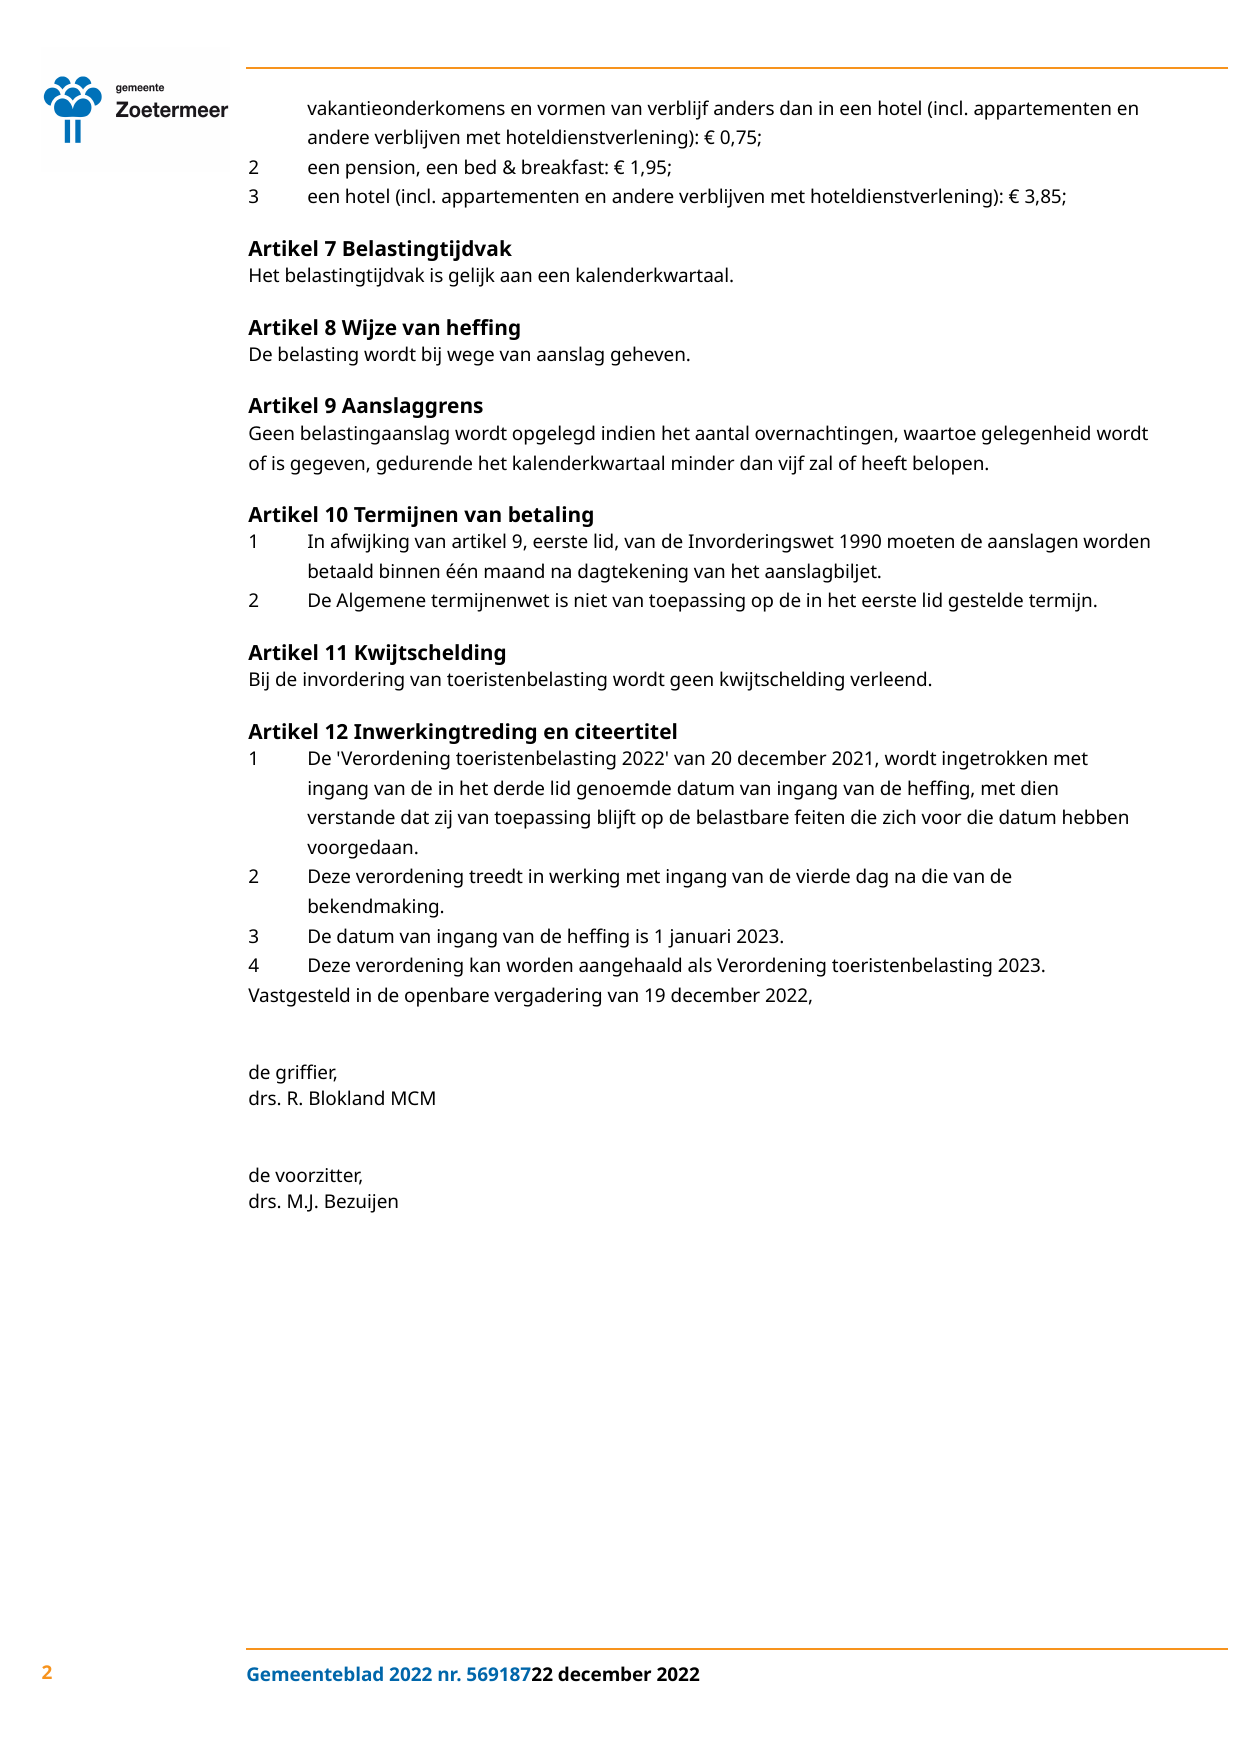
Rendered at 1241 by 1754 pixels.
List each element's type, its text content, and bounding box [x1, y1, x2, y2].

text Artikel 9 Aanslaggrens [248, 392, 1152, 420]
text Artikel 7 Belastingtijdvak [248, 234, 1152, 262]
list Deze verordening treedt in werking met ingang van de vierde dag na die van de bekendmaking. [248, 864, 1152, 919]
list De 'Verordening toeristenbelasting 2022' van 20 december 2021, wordt ingetrokken met ingang van de in het derde lid genoemde datum van ingang van de heffing, met dien verstande dat zij van toepassing blijft op de belastbare feiten die zich voor die datum hebben voorgedaan. [248, 745, 1152, 860]
text Het belastingtijdvak is gelijk aan een kalenderkwartaal. [248, 262, 1152, 288]
list Deze verordening kan worden aangehaald als Verordening toeristenbelasting 2023. [248, 952, 1152, 978]
text De belasting wordt bij wege van aanslag geheven. [248, 341, 1152, 367]
text drs. R. Blokland MCM [248, 1085, 1152, 1111]
list De Algemene termijnenwet is niet van toepassing op de in het eerste lid gestelde termijn. [248, 588, 1152, 613]
list De datum van ingang van de heffing is 1 januari 2023. [248, 923, 1152, 949]
text Artikel 12 Inwerkingtreding en citeertitel [248, 717, 1152, 745]
text drs. M.J. Bezuijen [248, 1188, 1152, 1214]
list een hotel (incl. appartementen en andere verblijven met hoteldienstverlening): € 3,85; [248, 183, 1152, 209]
text de voorzitter, [248, 1162, 1152, 1188]
list In afwijking van artikel 9, eerste lid, van de Invorderingswet 1990 moeten de aanslagen worden betaald binnen één maand na dagtekening van het aanslagbiljet. [248, 528, 1152, 584]
text Artikel 8 Wijze van heffing [248, 313, 1152, 341]
text de griffier, [248, 1059, 1152, 1085]
text Geen belastingaanslag wordt opgelegd indien het aantal overnachtingen, waartoe gelegenheid wordt of is gegeven, gedurende het kalenderkwartaal minder dan vijf zal of heeft belopen. [248, 420, 1152, 475]
text Bij de invordering van toeristenbelasting wordt geen kwijtschelding verleend. [248, 667, 1152, 692]
list een pension, een bed & breakfast: € 1,95; [248, 154, 1152, 180]
list vakantieonderkomens en vormen van verblijf anders dan in een hotel (incl. appartementen en andere verblijven met hoteldienstverlening): € 0,75; [248, 95, 1152, 150]
text Vastgesteld in de openbare vergadering van 19 december 2022, [248, 982, 1152, 1008]
text Artikel 11 Kwijtschelding [248, 638, 1152, 667]
text Artikel 10 Termijnen van betaling [248, 500, 1152, 528]
picture [41, 47, 231, 172]
